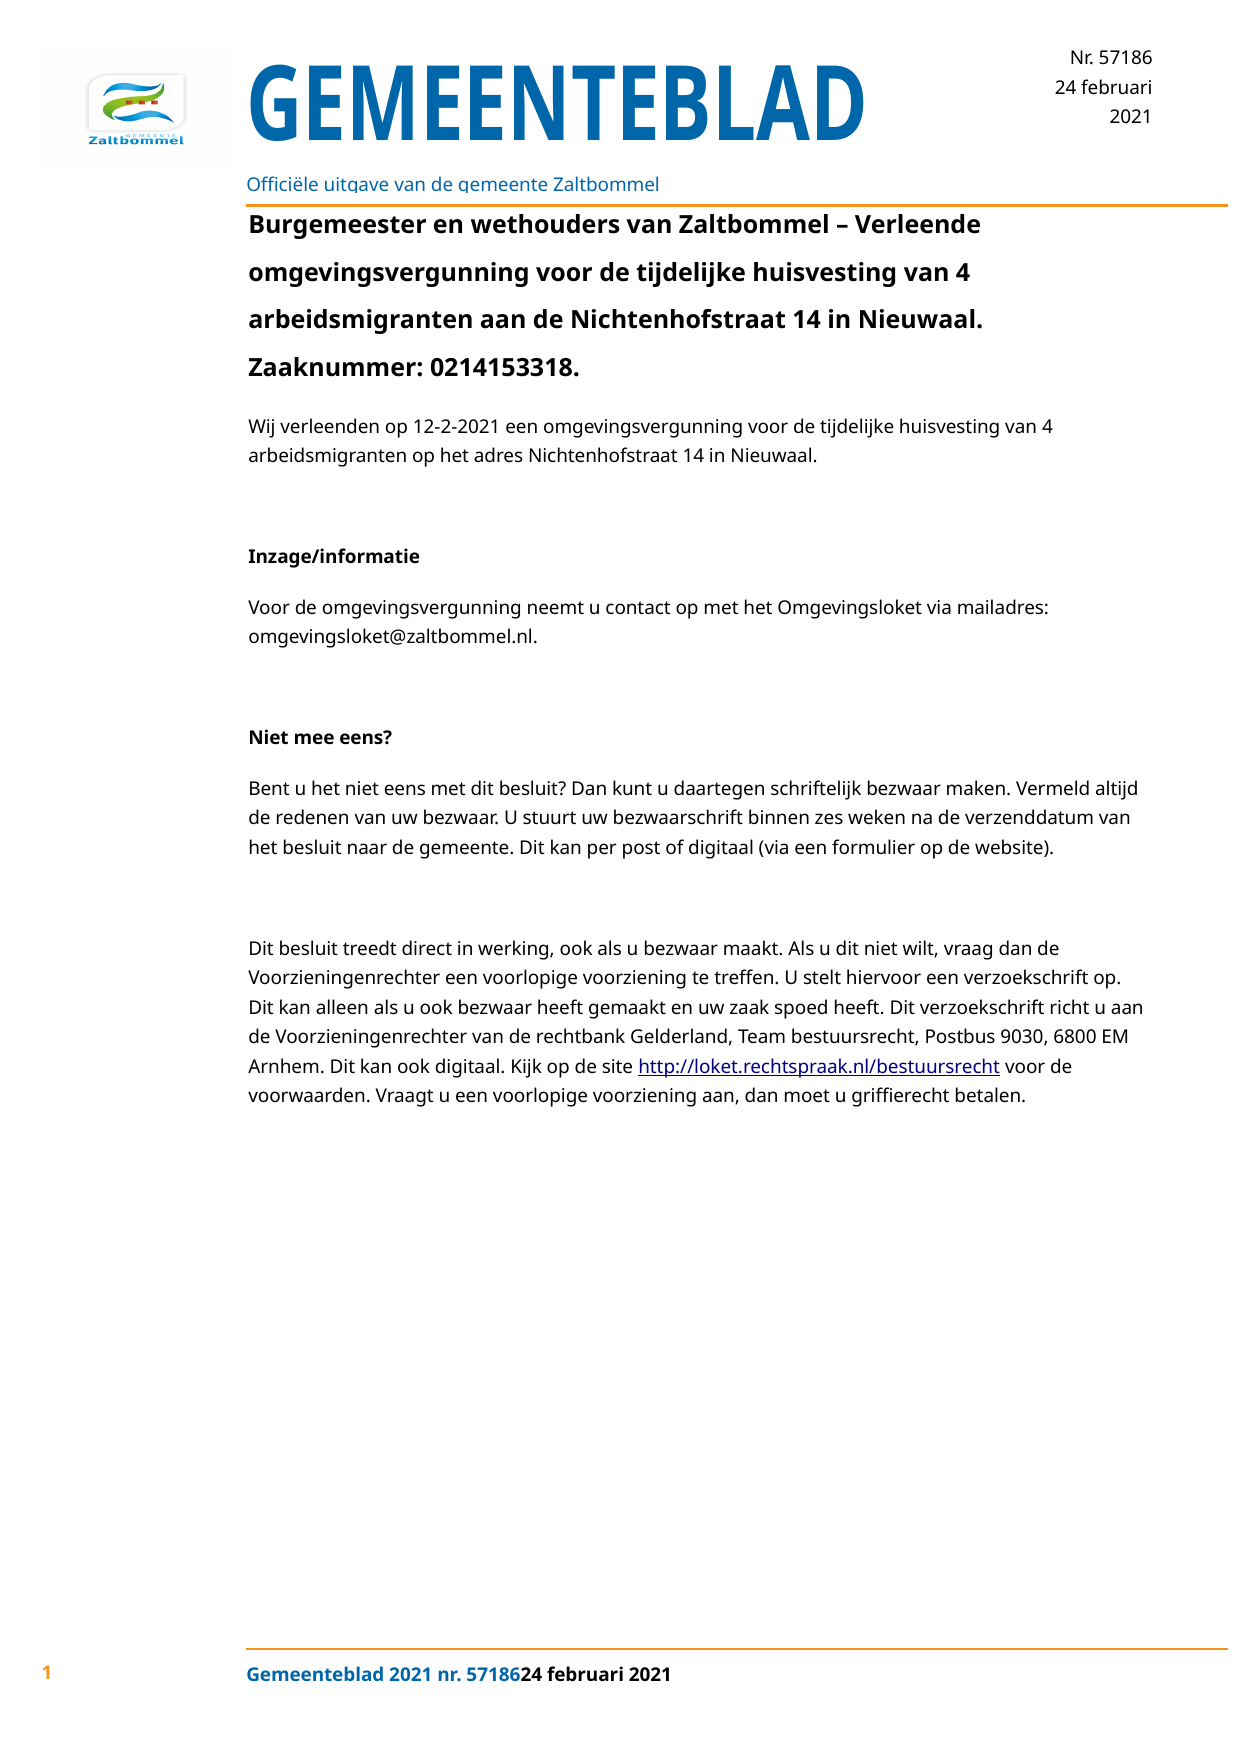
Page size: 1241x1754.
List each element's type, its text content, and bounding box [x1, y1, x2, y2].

text Dit besluit treedt direct in werking, ook als u bezwaar maakt. Als u dit niet wilt, vraag dan de Voorzieningenrechter een voorlopige voorziening te treffen. U stelt hiervoor een verzoekschrift op. Dit kan alleen als u ook bezwaar heeft gemaakt en uw zaak spoed heeft. Dit verzoekschrift richt u aan de Voorzieningenrechter van de rechtbank Gelderland, Team bestuursrecht, Postbus 9030, 6800 EM Arnhem. Dit kan ook digitaal. Kijk op de site http://loket.rechtspraak.nl/bestuursrecht voor de voorwaarden. Vraagt u een voorlopige voorziening aan, dan moet u griffierecht betalen. [248, 935, 1152, 1108]
text Niet mee eens? [248, 724, 1152, 750]
text Burgemeester en wethouders van Zaltbommel – Verleende omgevingsvergunning voor de tijdelijke huisvesting van 4 arbeidsmigranten aan de Nichtenhofstraat 14 in Nieuwaal. Zaaknummer: 0214153318. [248, 207, 1152, 384]
text Voor de omgevingsvergunning neemt u contact op met het Omgevingsloket via mailadres: omgevingsloket@zaltbommel.nl. [248, 594, 1152, 649]
text Wij verleenden op 12-2-2021 een omgevingsvergunning voor de tijdelijke huisvesting van 4 arbeidsmigranten op het adres Nichtenhofstraat 14 in Nieuwaal. [248, 413, 1152, 468]
picture [41, 47, 231, 172]
text Bent u het niet eens met dit besluit? Dan kunt u daartegen schriftelijk bezwaar maken. Vermeld altijd de redenen van uw bezwaar. U stuurt uw bezwaarschrift binnen zes weken na de verzenddatum van het besluit naar de gemeente. Dit kan per post of digitaal (via een formulier op de website). [248, 775, 1152, 860]
text Inzage/informatie [248, 543, 1152, 569]
